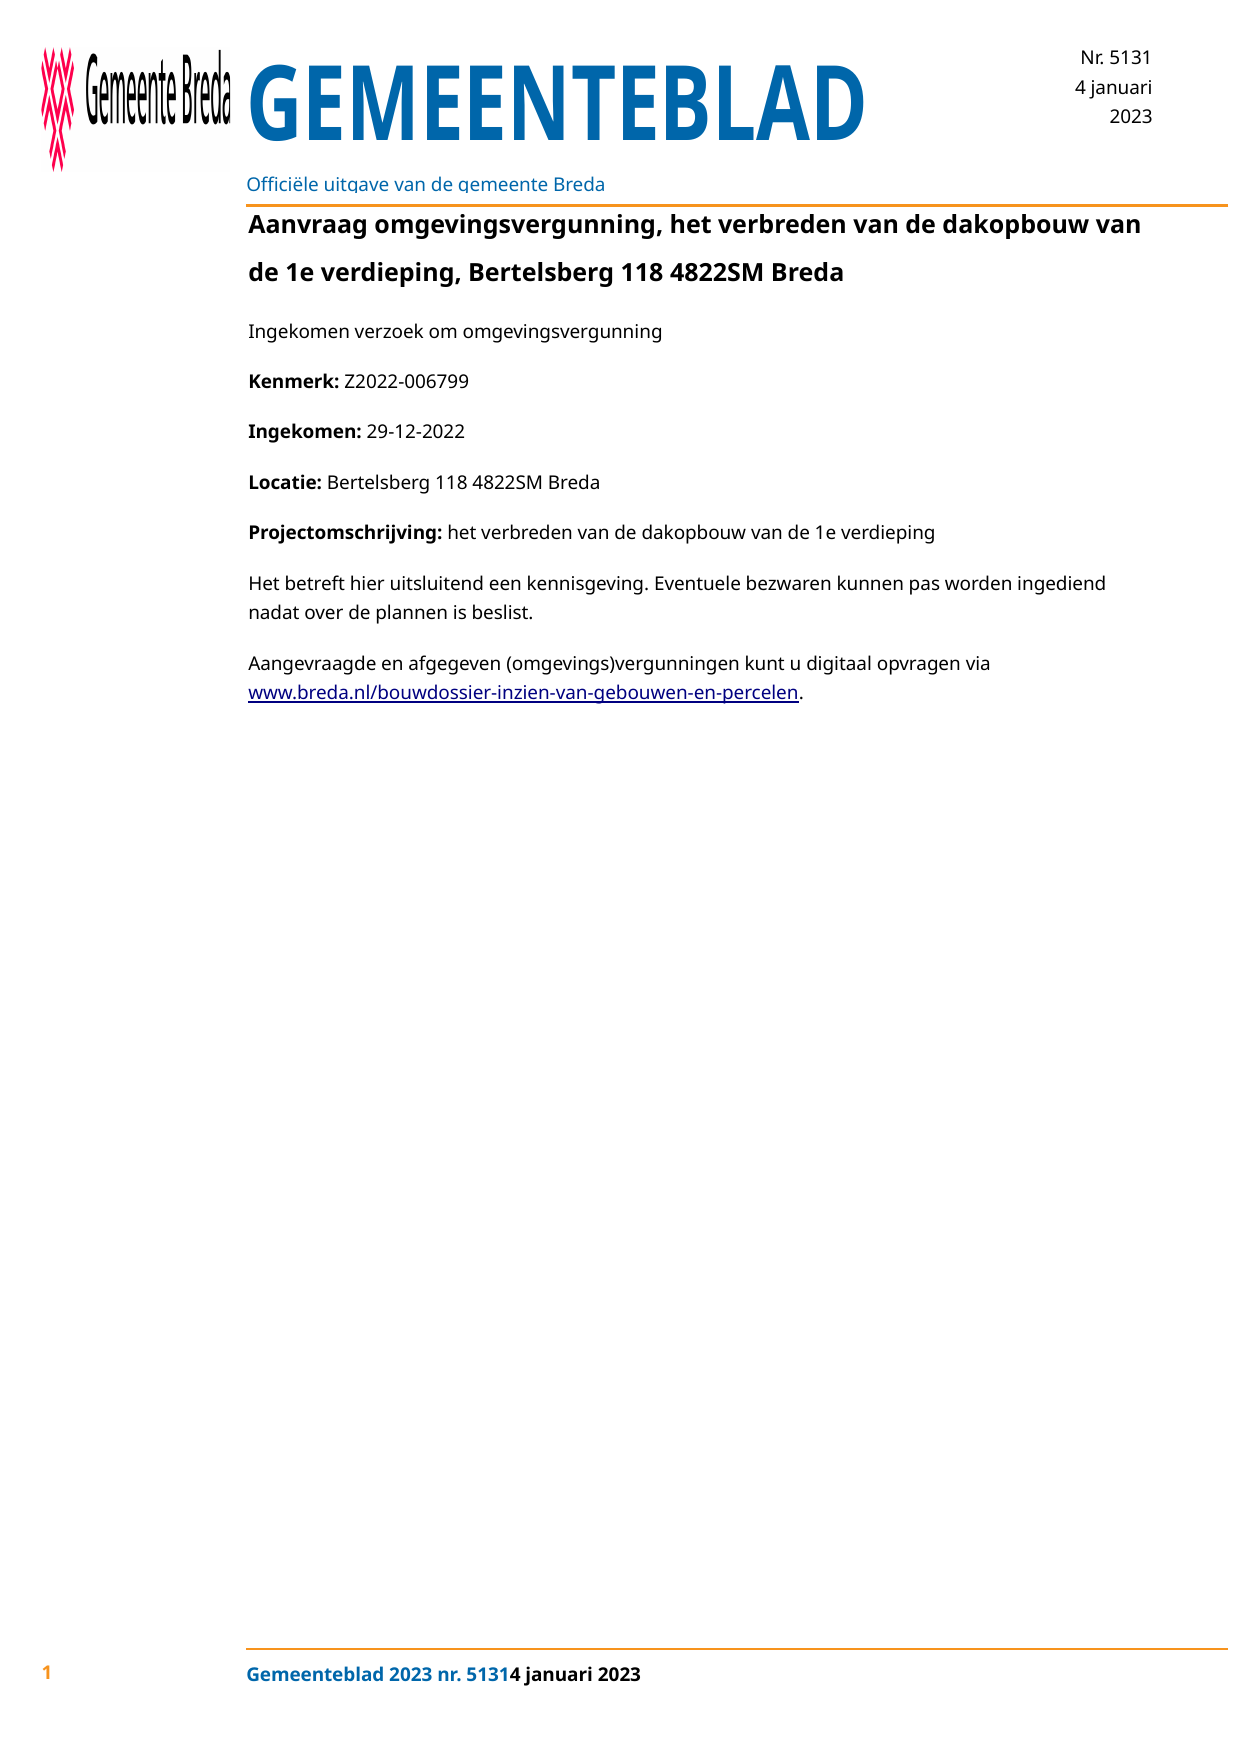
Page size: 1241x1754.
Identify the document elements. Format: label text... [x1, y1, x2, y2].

text Ingekomen: 29-12-2022 [248, 419, 1152, 444]
text Aanvraag omgevingsvergunning, het verbreden van de dakopbouw van de 1e verdieping, Bertelsberg 118 4822SM Breda [248, 207, 1152, 288]
text Aangevraagde en afgegeven (omgevings)vergunningen kunt u digitaal opvragen via www.breda.nl/bouwdossier-inzien-van-gebouwen-en-percelen. [248, 650, 1152, 705]
text Locatie: Bertelsberg 118 4822SM Breda [248, 469, 1152, 495]
text Ingekomen verzoek om omgevingsvergunning [248, 318, 1152, 344]
text Het betreft hier uitsluitend een kennisgeving. Eventuele bezwaren kunnen pas worden ingediend nadat over de plannen is beslist. [248, 570, 1152, 625]
text Kenmerk: Z2022-006799 [248, 368, 1152, 394]
text Projectomschrijving: het verbreden van de dakopbouw van de 1e verdieping [248, 519, 1152, 545]
picture [41, 47, 231, 172]
